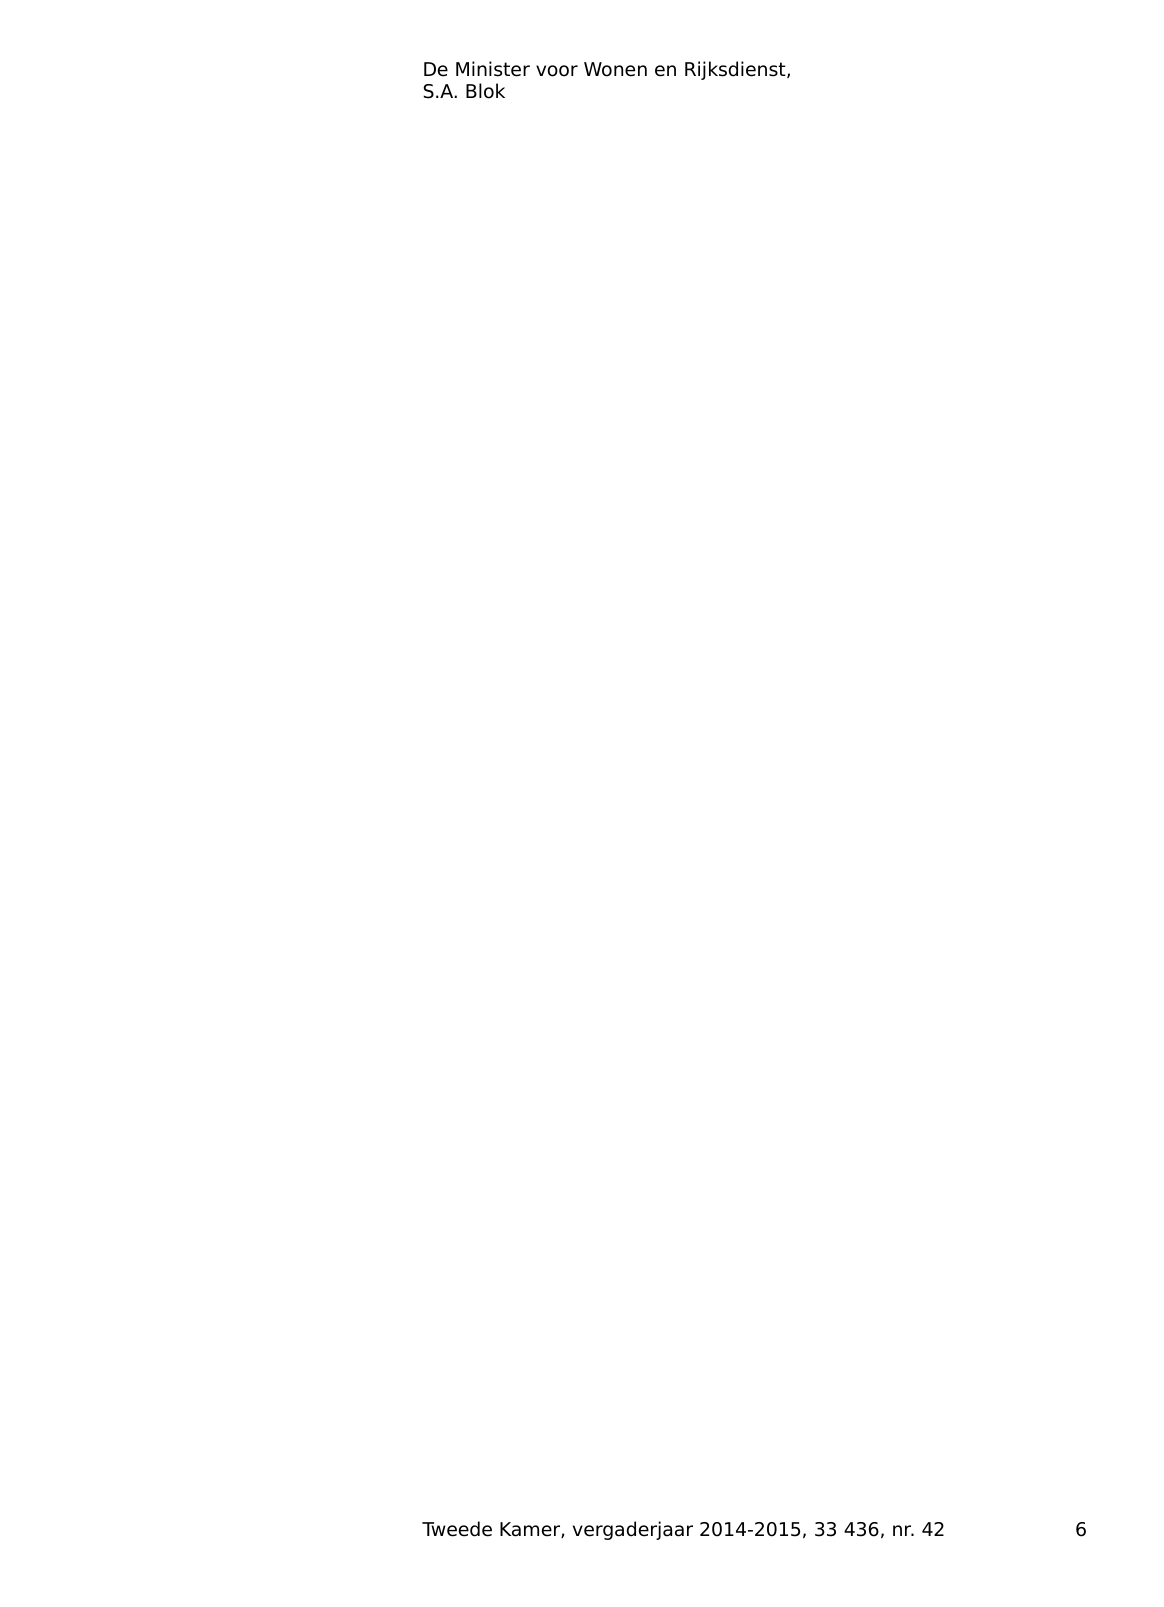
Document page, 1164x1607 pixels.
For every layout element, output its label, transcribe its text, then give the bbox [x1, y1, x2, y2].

text De Minister voor Wonen en Rijksdienst, S.A. Blok [422, 59, 1087, 103]
